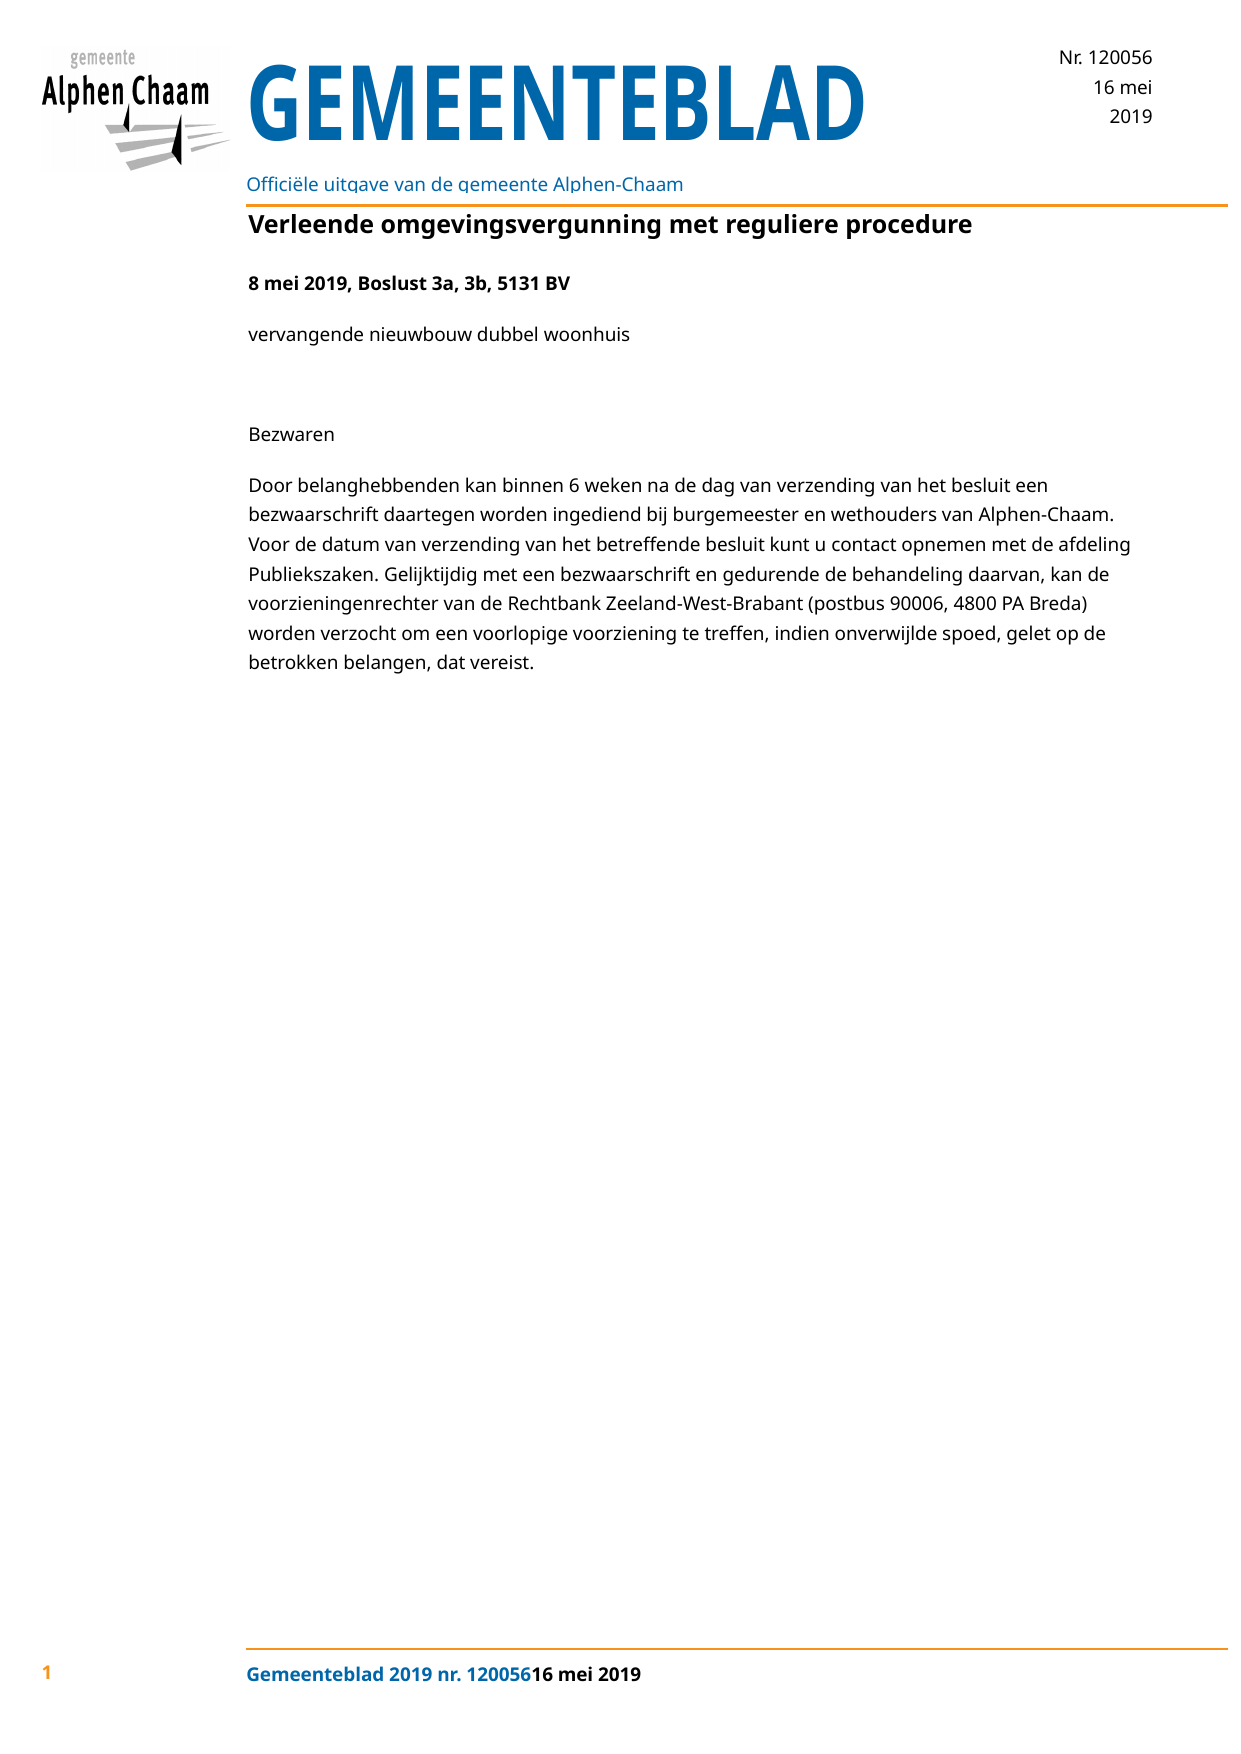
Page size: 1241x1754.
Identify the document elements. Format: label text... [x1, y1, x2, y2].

text Verleende omgevingsvergunning met reguliere procedure [248, 207, 1152, 241]
text 8 mei 2019, Boslust 3a, 3b, 5131 BV [248, 270, 1152, 296]
text Bezwaren [248, 422, 1152, 447]
text vervangende nieuwbouw dubbel woonhuis [248, 321, 1152, 346]
text Door belanghebbenden kan binnen 6 weken na de dag van verzending van het besluit een bezwaarschrift daartegen worden ingediend bij burgemeester en wethouders van Alphen-Chaam. Voor de datum van verzending van het betreffende besluit kunt u contact opnemen met de afdeling Publiekszaken. Gelijktijdig met een bezwaarschrift en gedurende de behandeling daarvan, kan de voorzieningenrechter van de Rechtbank Zeeland-West-Brabant (postbus 90006, 4800 PA Breda) worden verzocht om een voorlopige voorziening te treffen, indien onverwijlde spoed, gelet op de betrokken belangen, dat vereist. [248, 472, 1152, 675]
picture [41, 47, 231, 172]
